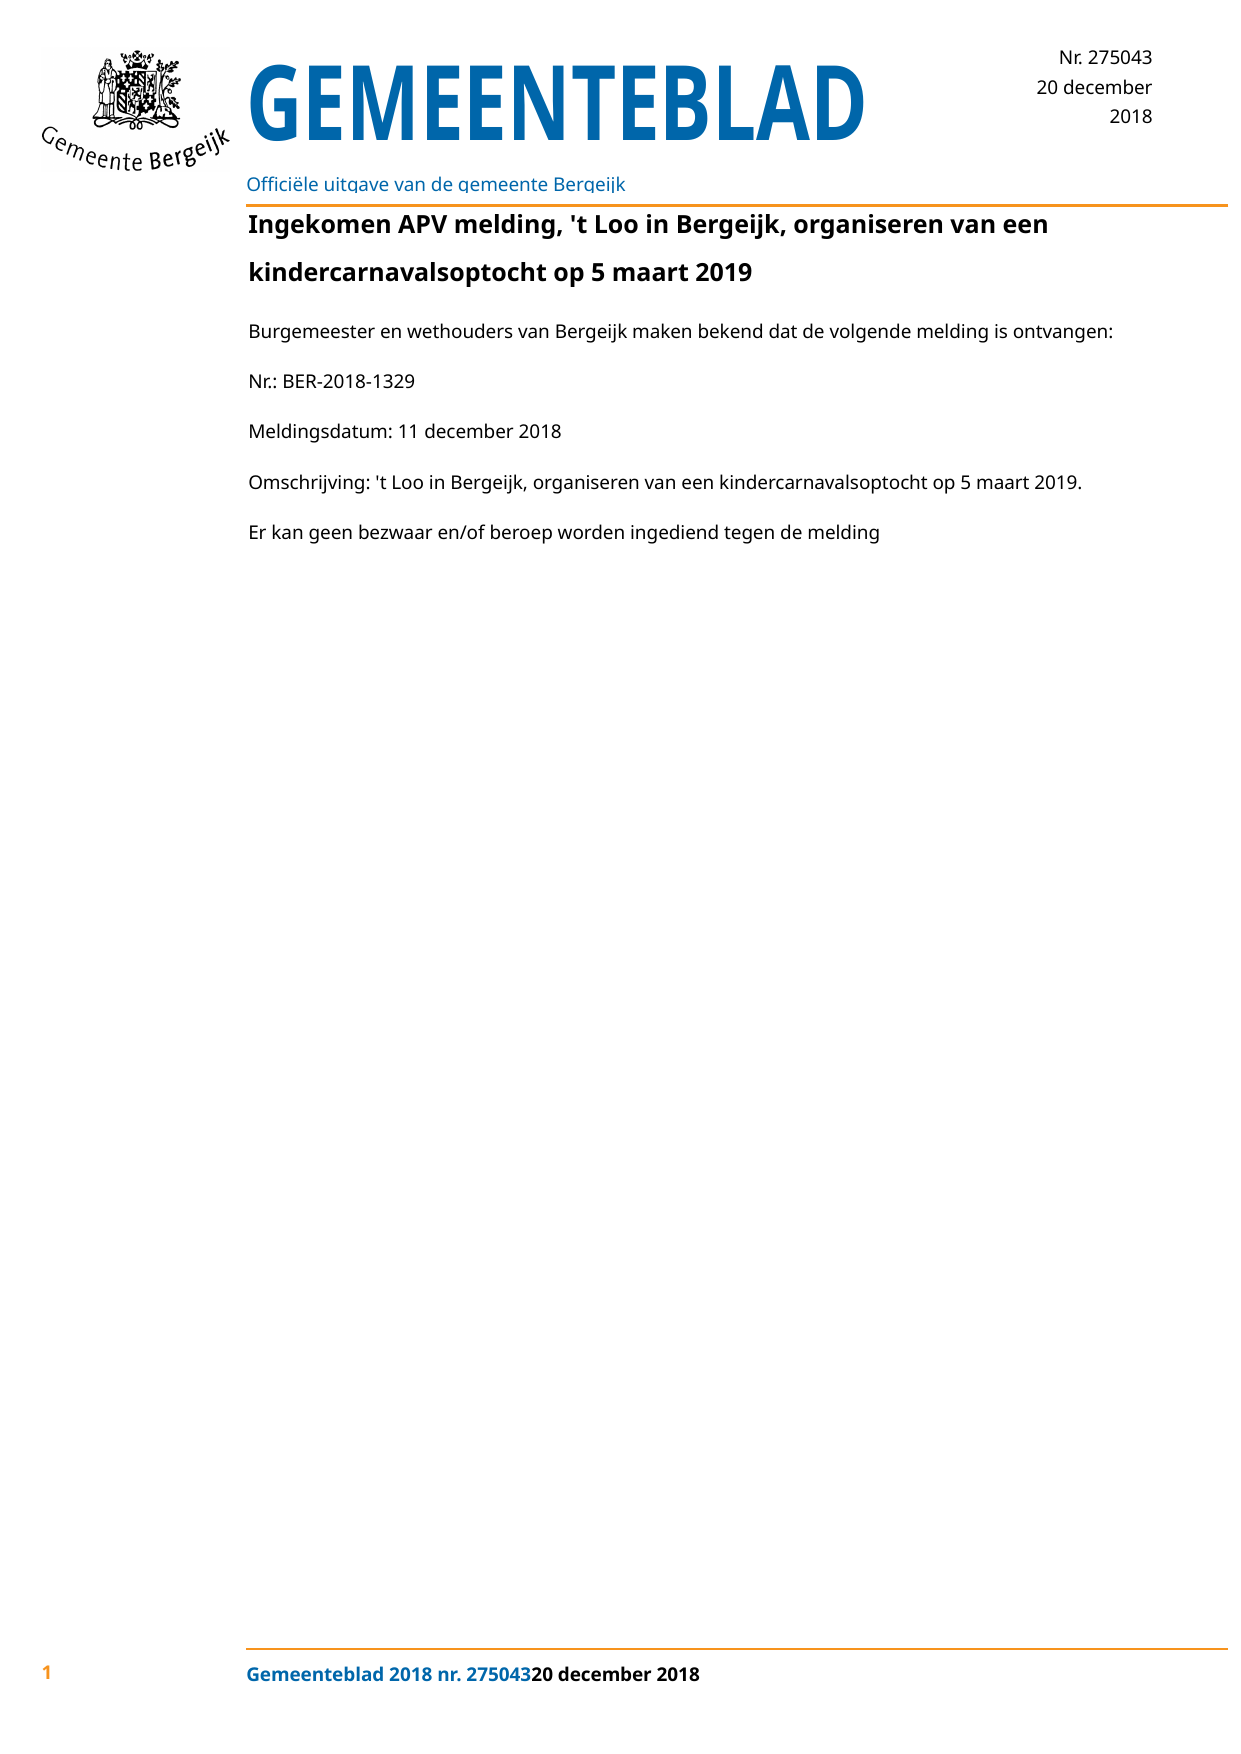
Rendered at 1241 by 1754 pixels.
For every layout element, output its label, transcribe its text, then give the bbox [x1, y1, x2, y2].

text Nr.: BER-2018-1329 [248, 368, 1152, 394]
text Er kan geen bezwaar en/of beroep worden ingediend tegen de melding [248, 519, 1152, 545]
picture [41, 47, 231, 172]
text Burgemeester en wethouders van Bergeijk maken bekend dat de volgende melding is ontvangen: [248, 318, 1152, 344]
text Ingekomen APV melding, 't Loo in Bergeijk, organiseren van een kindercarnavalsoptocht op 5 maart 2019 [248, 207, 1152, 288]
text Meldingsdatum: 11 december 2018 [248, 419, 1152, 444]
text Omschrijving: 't Loo in Bergeijk, organiseren van een kindercarnavalsoptocht op 5 maart 2019. [248, 469, 1152, 495]
